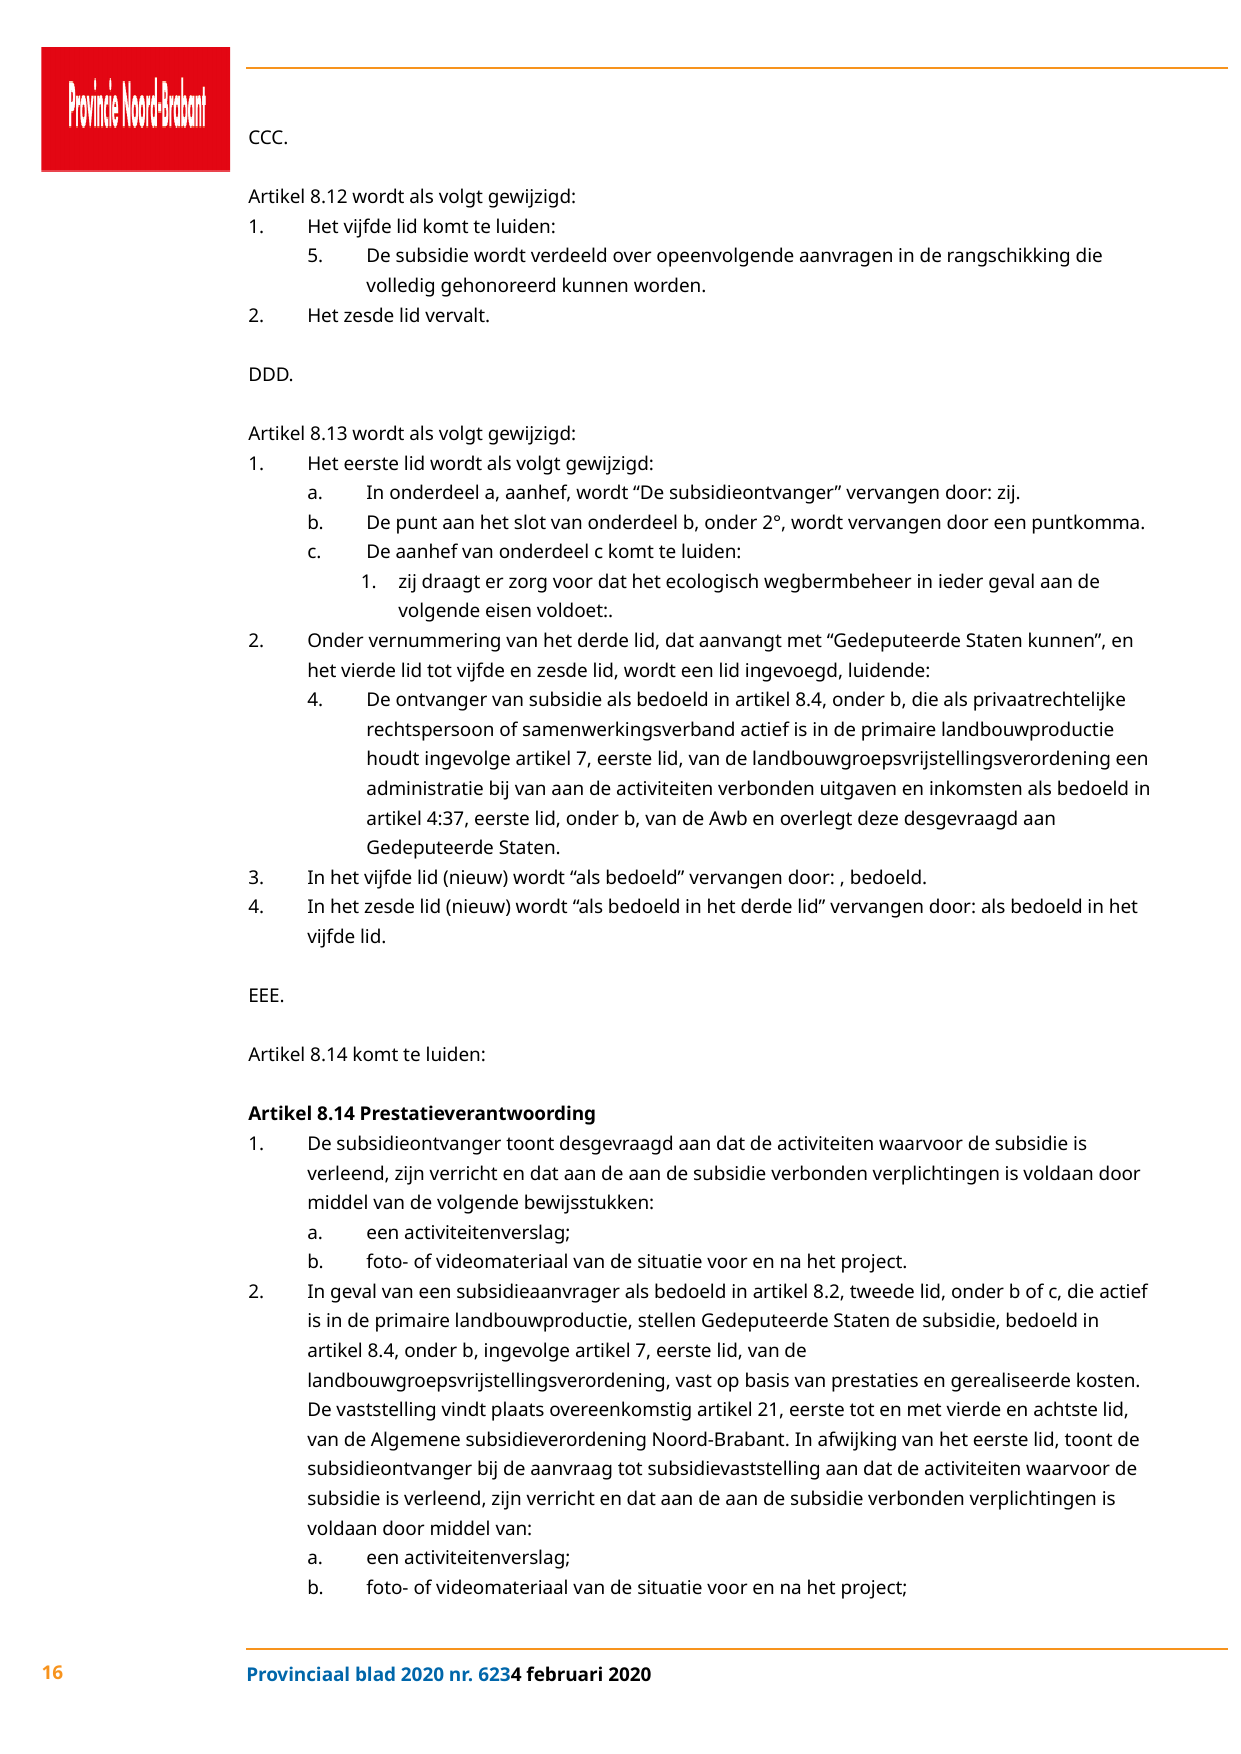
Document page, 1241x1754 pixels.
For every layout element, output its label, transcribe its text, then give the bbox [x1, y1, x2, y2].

list De subsidie wordt verdeeld over opeenvolgende aanvragen in de rangschikking die volledig gehonoreerd kunnen worden. [307, 243, 1152, 298]
list Onder vernummering van het derde lid, dat aanvangt met “Gedeputeerde Staten kunnen”, en het vierde lid tot vijfde en zesde lid, wordt een lid ingevoegd, luidende: [248, 627, 1152, 683]
list foto- of videomateriaal van de situatie voor en na het project; [307, 1574, 1152, 1600]
list In onderdeel a, aanhef, wordt “De subsidieontvanger” vervangen door: zij. [307, 479, 1152, 505]
picture [41, 47, 231, 172]
list De aanhef van onderdeel c komt te luiden: [307, 538, 1152, 564]
list zij draagt er zorg voor dat het ecologisch wegbermbeheer in ieder geval aan de volgende eisen voldoet:. [361, 568, 1152, 623]
text Artikel 8.14 komt te luiden: [248, 1041, 1152, 1067]
list In geval van een subsidieaanvrager als bedoeld in artikel 8.2, tweede lid, onder b of c, die actief is in de primaire landbouwproductie, stellen Gedeputeerde Staten de subsidie, bedoeld in artikel 8.4, onder b, ingevolge artikel 7, eerste lid, van de landbouwgroepsvrijstellingsverordening, vast op basis van prestaties en gerealiseerde kosten. De vaststelling vindt plaats overeenkomstig artikel 21, eerste tot en met vierde en achtste lid, van de Algemene subsidieverordening Noord-Brabant. In afwijking van het eerste lid, toont de subsidieontvanger bij de aanvraag tot subsidievaststelling aan dat de activiteiten waarvoor de subsidie is verleend, zijn verricht en dat aan de aan de subsidie verbonden verplichtingen is voldaan door middel van: [248, 1278, 1152, 1541]
list In het zesde lid (nieuw) wordt “als bedoeld in het derde lid” vervangen door: als bedoeld in het vijfde lid. [248, 893, 1152, 949]
text Artikel 8.12 wordt als volgt gewijzigd: [248, 183, 1152, 209]
list De punt aan het slot van onderdeel b, onder 2°, wordt vervangen door een puntkomma. [307, 509, 1152, 535]
list foto- of videomateriaal van de situatie voor en na het project. [307, 1248, 1152, 1274]
list een activiteitenverslag; [307, 1544, 1152, 1570]
text DDD. [248, 361, 1152, 387]
list De ontvanger van subsidie als bedoeld in artikel 8.4, onder b, die als privaatrechtelijke rechtspersoon of samenwerkingsverband actief is in de primaire landbouwproductie houdt ingevolge artikel 7, eerste lid, van de landbouwgroepsvrijstellingsverordening een administratie bij van aan de activiteiten verbonden uitgaven en inkomsten als bedoeld in artikel 4:37, eerste lid, onder b, van de Awb en overlegt deze desgevraagd aan Gedeputeerde Staten. [307, 686, 1152, 860]
list De subsidieontvanger toont desgevraagd aan dat de activiteiten waarvoor de subsidie is verleend, zijn verricht en dat aan de aan de subsidie verbonden verplichtingen is voldaan door middel van de volgende bewijsstukken: [248, 1130, 1152, 1215]
text Artikel 8.14 Prestatieverantwoording [248, 1101, 1152, 1126]
list Het vijfde lid komt te luiden: [248, 213, 1152, 239]
list In het vijfde lid (nieuw) wordt “als bedoeld” vervangen door: , bedoeld. [248, 864, 1152, 890]
text EEE. [248, 982, 1152, 1008]
list Het eerste lid wordt als volgt gewijzigd: [248, 450, 1152, 476]
list een activiteitenverslag; [307, 1219, 1152, 1245]
list Het zesde lid vervalt. [248, 302, 1152, 328]
text Artikel 8.13 wordt als volgt gewijzigd: [248, 420, 1152, 446]
text CCC. [248, 124, 1152, 150]
